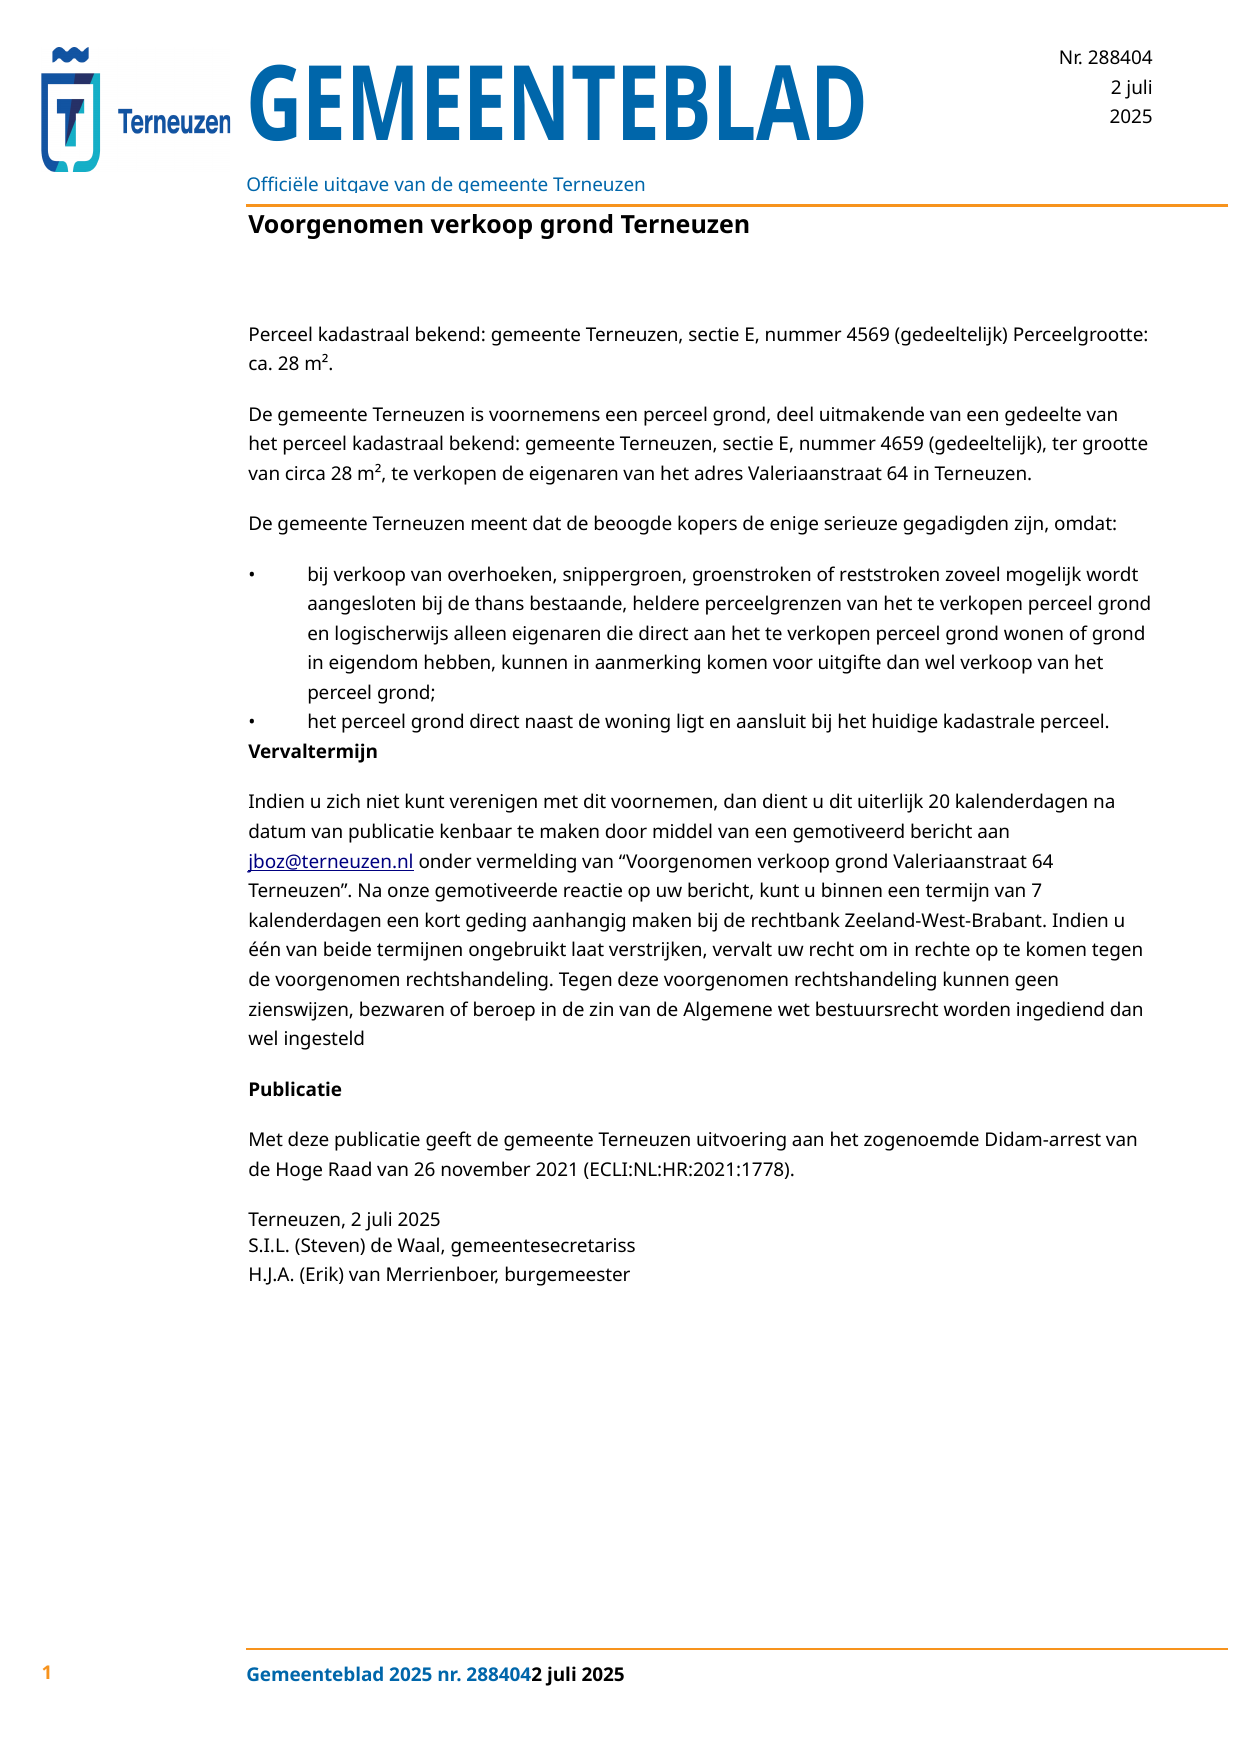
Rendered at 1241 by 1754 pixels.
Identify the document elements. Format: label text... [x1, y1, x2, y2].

table_cell [700, 1313, 1152, 1339]
text Publicatie [248, 1076, 1152, 1101]
table_cell [248, 1287, 1152, 1313]
list het perceel grond direct naast de woning ligt en aansluit bij het huidige kadastrale perceel. [248, 709, 1152, 734]
text Voorgenomen verkoop grond Terneuzen [248, 207, 1152, 241]
list bij verkoop van overhoeken, snippergroen, groenstroken of reststroken zoveel mogelijk wordt aangesloten bij de thans bestaande, heldere perceelgrenzen van het te verkopen perceel grond en logischerwijs alleen eigenaren die direct aan het te verkopen perceel grond wonen of grond in eigendom hebben, kunnen in aanmerking komen voor uitgifte dan wel verkoop van het perceel grond; [248, 561, 1152, 705]
table_cell [248, 1313, 700, 1339]
picture [41, 47, 231, 172]
table_cell S.I.L. (Steven) de Waal, gemeentesecretariss H.J.A. (Erik) van Merrienboer, burgemeester [248, 1232, 700, 1287]
table_cell [700, 1232, 1152, 1287]
text Vervaltermijn [248, 738, 1152, 764]
text De gemeente Terneuzen meent dat de beoogde kopers de enige serieuze gegadigden zijn, omdat: [248, 510, 1152, 536]
text Perceel kadastraal bekend: gemeente Terneuzen, sectie E, nummer 4569 (gedeeltelijk) Perceelgrootte: ca. 28 m². [248, 321, 1152, 376]
table_header Terneuzen, 2 juli 2025 [248, 1206, 1152, 1232]
text Met deze publicatie geeft de gemeente Terneuzen uitvoering aan het zogenoemde Didam-arrest van de Hoge Raad van 26 november 2021 (ECLI:NL:HR:2021:1778). [248, 1126, 1152, 1181]
text Indien u zich niet kunt verenigen met dit voornemen, dan dient u dit uiterlijk 20 kalenderdagen na datum van publicatie kenbaar te maken door middel van een gemotiveerd bericht aan jboz@terneuzen.nl onder vermelding van “Voorgenomen verkoop grond Valeriaanstraat 64 Terneuzen”. Na onze gemotiveerde reactie op uw bericht, kunt u binnen een termijn van 7 kalenderdagen een kort geding aanhangig maken bij de rechtbank Zeeland-West-Brabant. Indien u één van beide termijnen ongebruikt laat verstrijken, vervalt uw recht om in rechte op te komen tegen de voorgenomen rechtshandeling. Tegen deze voorgenomen rechtshandeling kunnen geen zienswijzen, bezwaren of beroep in de zin van de Algemene wet bestuursrecht worden ingediend dan wel ingesteld [248, 789, 1152, 1051]
text De gemeente Terneuzen is voornemens een perceel grond, deel uitmakende van een gedeelte van het perceel kadastraal bekend: gemeente Terneuzen, sectie E, nummer 4659 (gedeeltelijk), ter grootte van circa 28 m², te verkopen de eigenaren van het adres Valeriaanstraat 64 in Terneuzen. [248, 401, 1152, 486]
